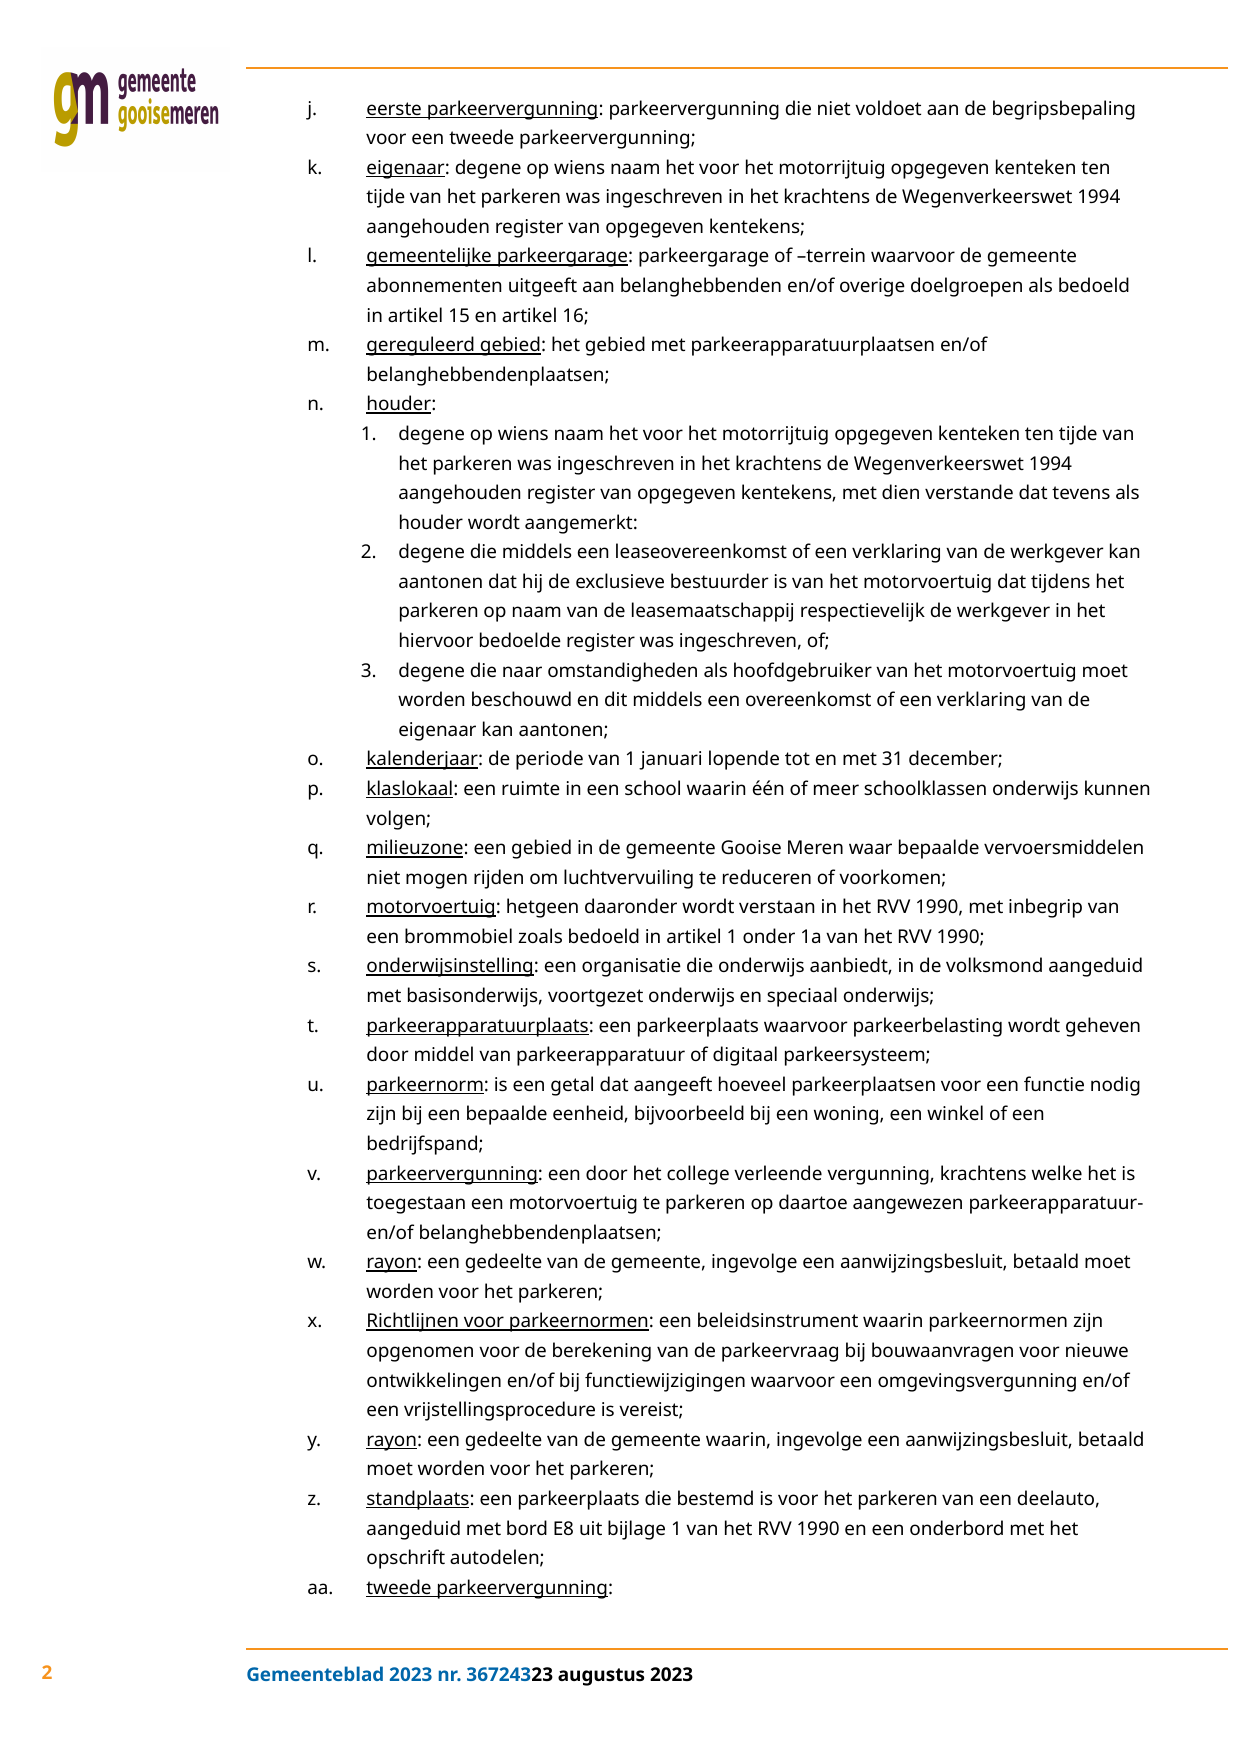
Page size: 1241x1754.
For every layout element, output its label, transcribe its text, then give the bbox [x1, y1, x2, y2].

list rayon: een gedeelte van de gemeente, ingevolge een aanwijzingsbesluit, betaald moet worden voor het parkeren; [307, 1248, 1152, 1304]
list parkeervergunning: een door het college verleende vergunning, krachtens welke het is toegestaan een motorvoertuig te parkeren op daartoe aangewezen parkeerapparatuur- en/of belanghebbendenplaatsen; [307, 1160, 1152, 1245]
picture [41, 47, 231, 172]
list parkeerapparatuurplaats: een parkeerplaats waarvoor parkeerbelasting wordt geheven door middel van parkeerapparatuur of digitaal parkeersysteem; [307, 1012, 1152, 1067]
list parkeernorm: is een getal dat aangeeft hoeveel parkeerplaatsen voor een functie nodig zijn bij een bepaalde eenheid, bijvoorbeeld bij een woning, een winkel of een bedrijfspand; [307, 1071, 1152, 1156]
list kalenderjaar: de periode van 1 januari lopende tot en met 31 december; [307, 746, 1152, 771]
list klaslokaal: een ruimte in een school waarin één of meer schoolklassen onderwijs kunnen volgen; [307, 775, 1152, 831]
list onderwijsinstelling: een organisatie die onderwijs aanbiedt, in de volksmond aangeduid met basisonderwijs, voortgezet onderwijs en speciaal onderwijs; [307, 953, 1152, 1008]
list motorvoertuig: hetgeen daaronder wordt verstaan in het RVV 1990, met inbegrip van een brommobiel zoals bedoeld in artikel 1 onder 1a van het RVV 1990; [307, 893, 1152, 949]
list rayon: een gedeelte van de gemeente waarin, ingevolge een aanwijzingsbesluit, betaald moet worden voor het parkeren; [307, 1426, 1152, 1481]
list degene op wiens naam het voor het motorrijtuig opgegeven kenteken ten tijde van het parkeren was ingeschreven in het krachtens de Wegenverkeerswet 1994 aangehouden register van opgegeven kentekens, met dien verstande dat tevens als houder wordt aangemerkt: [361, 420, 1152, 535]
list eigenaar: degene op wiens naam het voor het motorrijtuig opgegeven kenteken ten tijde van het parkeren was ingeschreven in het krachtens de Wegenverkeerswet 1994 aangehouden register van opgegeven kentekens; [307, 154, 1152, 239]
list milieuzone: een gebied in de gemeente Gooise Meren waar bepaalde vervoersmiddelen niet mogen rijden om luchtvervuiling te reduceren of voorkomen; [307, 834, 1152, 890]
list eerste parkeervergunning: parkeervergunning die niet voldoet aan de begripsbepaling voor een tweede parkeervergunning; [307, 95, 1152, 150]
list houder: [307, 391, 1152, 416]
list gereguleerd gebied: het gebied met parkeerapparatuurplaatsen en/of belanghebbendenplaatsen; [307, 331, 1152, 387]
list degene die middels een leaseovereenkomst of een verklaring van de werkgever kan aantonen dat hij de exclusieve bestuurder is van het motorvoertuig dat tijdens het parkeren op naam van de leasemaatschappij respectievelijk de werkgever in het hiervoor bedoelde register was ingeschreven, of; [361, 538, 1152, 653]
list degene die naar omstandigheden als hoofdgebruiker van het motorvoertuig moet worden beschouwd en dit middels een overeenkomst of een verklaring van de eigenaar kan aantonen; [361, 657, 1152, 742]
list gemeentelijke parkeergarage: parkeergarage of –terrein waarvoor de gemeente abonnementen uitgeeft aan belanghebbenden en/of overige doelgroepen als bedoeld in artikel 15 en artikel 16; [307, 243, 1152, 328]
list standplaats: een parkeerplaats die bestemd is voor het parkeren van een deelauto, aangeduid met bord E8 uit bijlage 1 van het RVV 1990 en een onderbord met het opschrift autodelen; [307, 1485, 1152, 1570]
list Richtlijnen voor parkeernormen: een beleidsinstrument waarin parkeernormen zijn opgenomen voor de berekening van de parkeervraag bij bouwaanvragen voor nieuwe ontwikkelingen en/of bij functiewijzigingen waarvoor een omgevingsvergunning en/of een vrijstellingsprocedure is vereist; [307, 1308, 1152, 1422]
list tweede parkeervergunning: [307, 1574, 1152, 1600]
